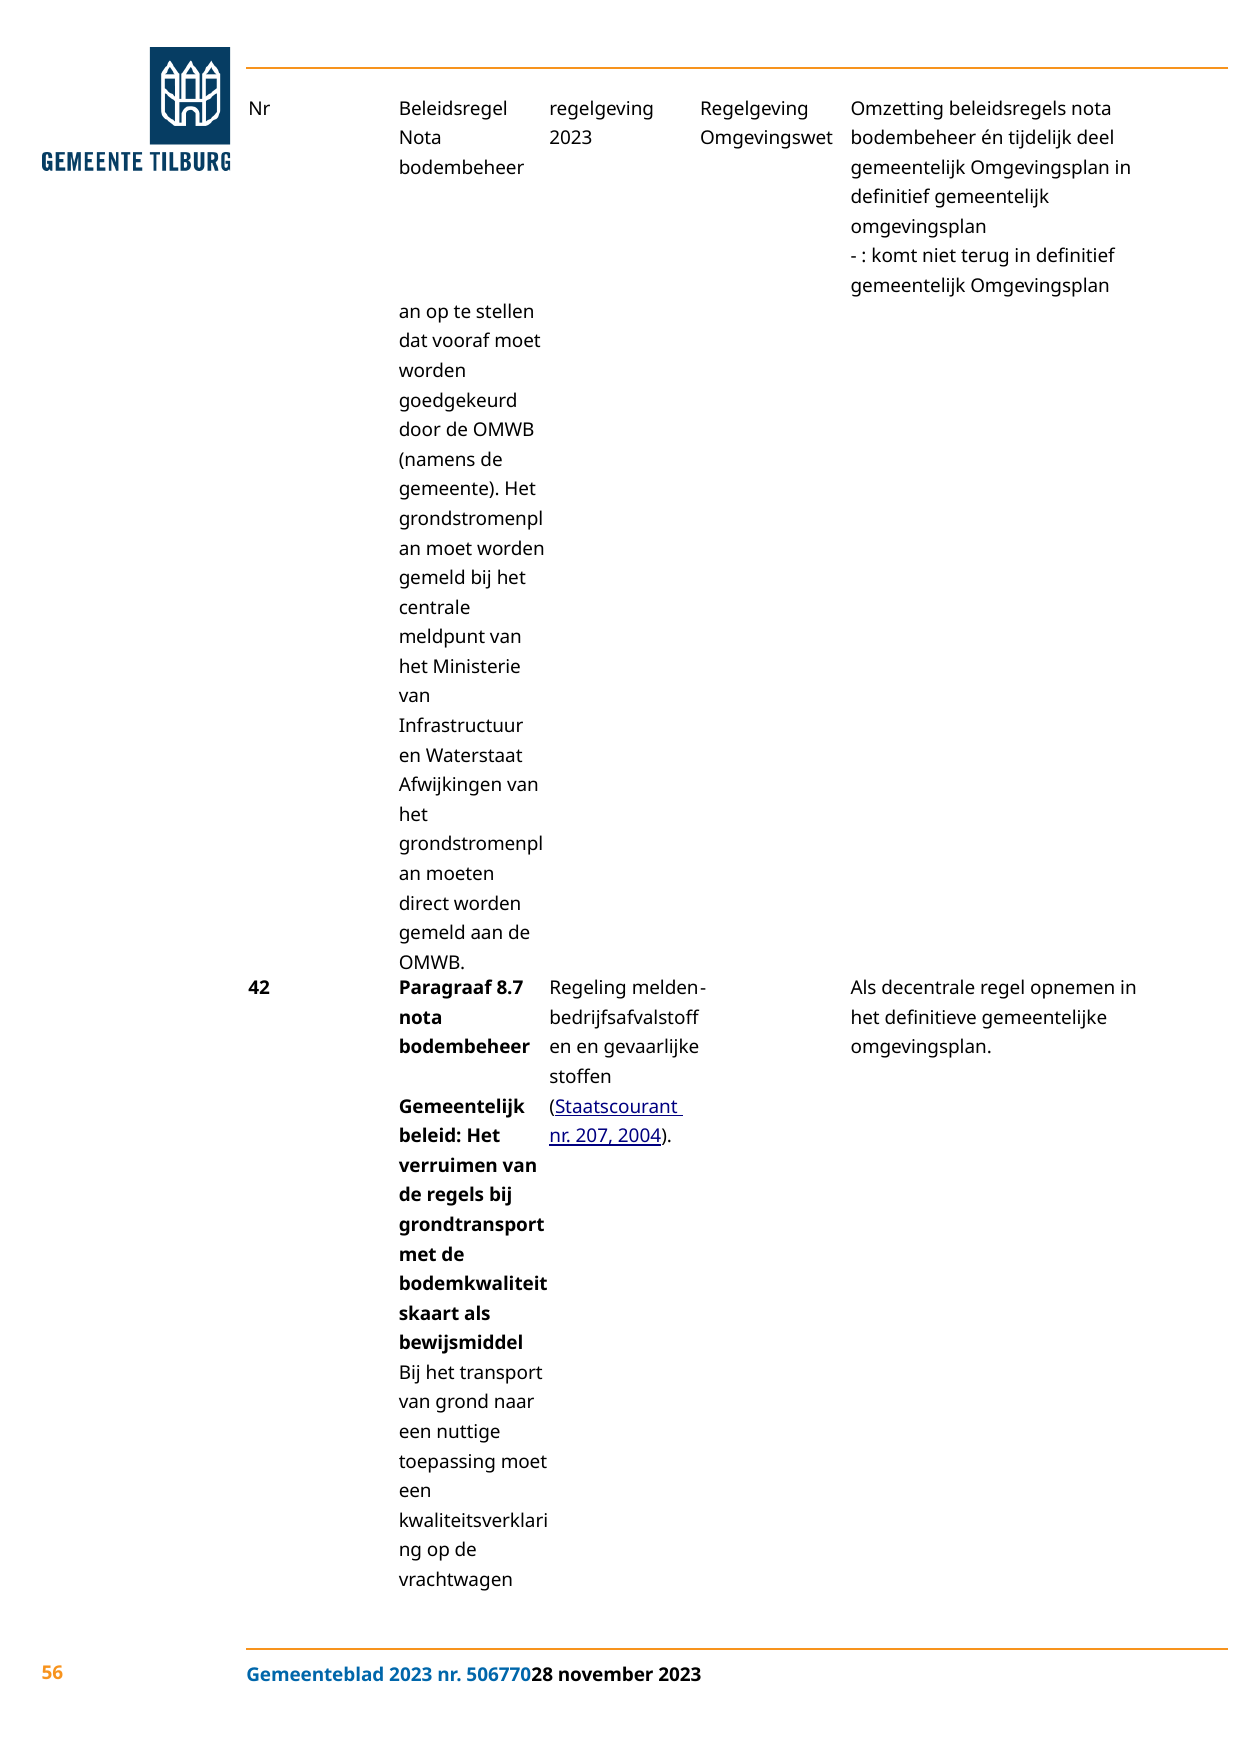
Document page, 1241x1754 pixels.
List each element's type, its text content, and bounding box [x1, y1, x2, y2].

table_header regelgeving 2023 [549, 95, 700, 298]
table_cell [850, 298, 1152, 974]
picture [41, 47, 231, 172]
table_header Omzetting beleidsregels nota bodembeheer én tijdelijk deel gemeentelijk Omgevingsplan in definitief gemeentelijk omgevingsplan - : komt niet terug in definitief gemeentelijk Omgevingsplan [850, 95, 1152, 298]
table_header Nr [248, 95, 398, 298]
table_cell Als decentrale regel opnemen in het definitieve gemeentelijke omgevingsplan. [850, 975, 1152, 1592]
table_cell Regeling melden bedrijfsafvalstoffen en gevaarlijke stoffen (Staatscourant nr. 207, 2004). [549, 975, 700, 1592]
table_header Regelgeving Omgevingswet [700, 95, 850, 298]
table_cell - [700, 975, 850, 1592]
table_cell Paragraaf 8.7 nota bodembeheer Gemeentelijk beleid: Het verruimen van de regels bij grondtransport met de bodemkwaliteitskaart als bewijsmiddel Bij het transport van grond naar een nuttige toepassing moet een kwaliteitsverklaring op de vrachtwagen [399, 975, 549, 1592]
table_cell [549, 298, 700, 974]
table_cell [248, 298, 398, 974]
table_cell an op te stellen dat vooraf moet worden goedgekeurd door de OMWB (namens de gemeente). Het grondstromenplan moet worden gemeld bij het centrale meldpunt van het Ministerie van Infrastructuur en Waterstaat Afwijkingen van het grondstromenplan moeten direct worden gemeld aan de OMWB. [399, 298, 549, 974]
table_header Beleidsregel Nota bodembeheer [399, 95, 549, 298]
table_cell [700, 298, 850, 974]
table_cell 42 [248, 975, 398, 1592]
